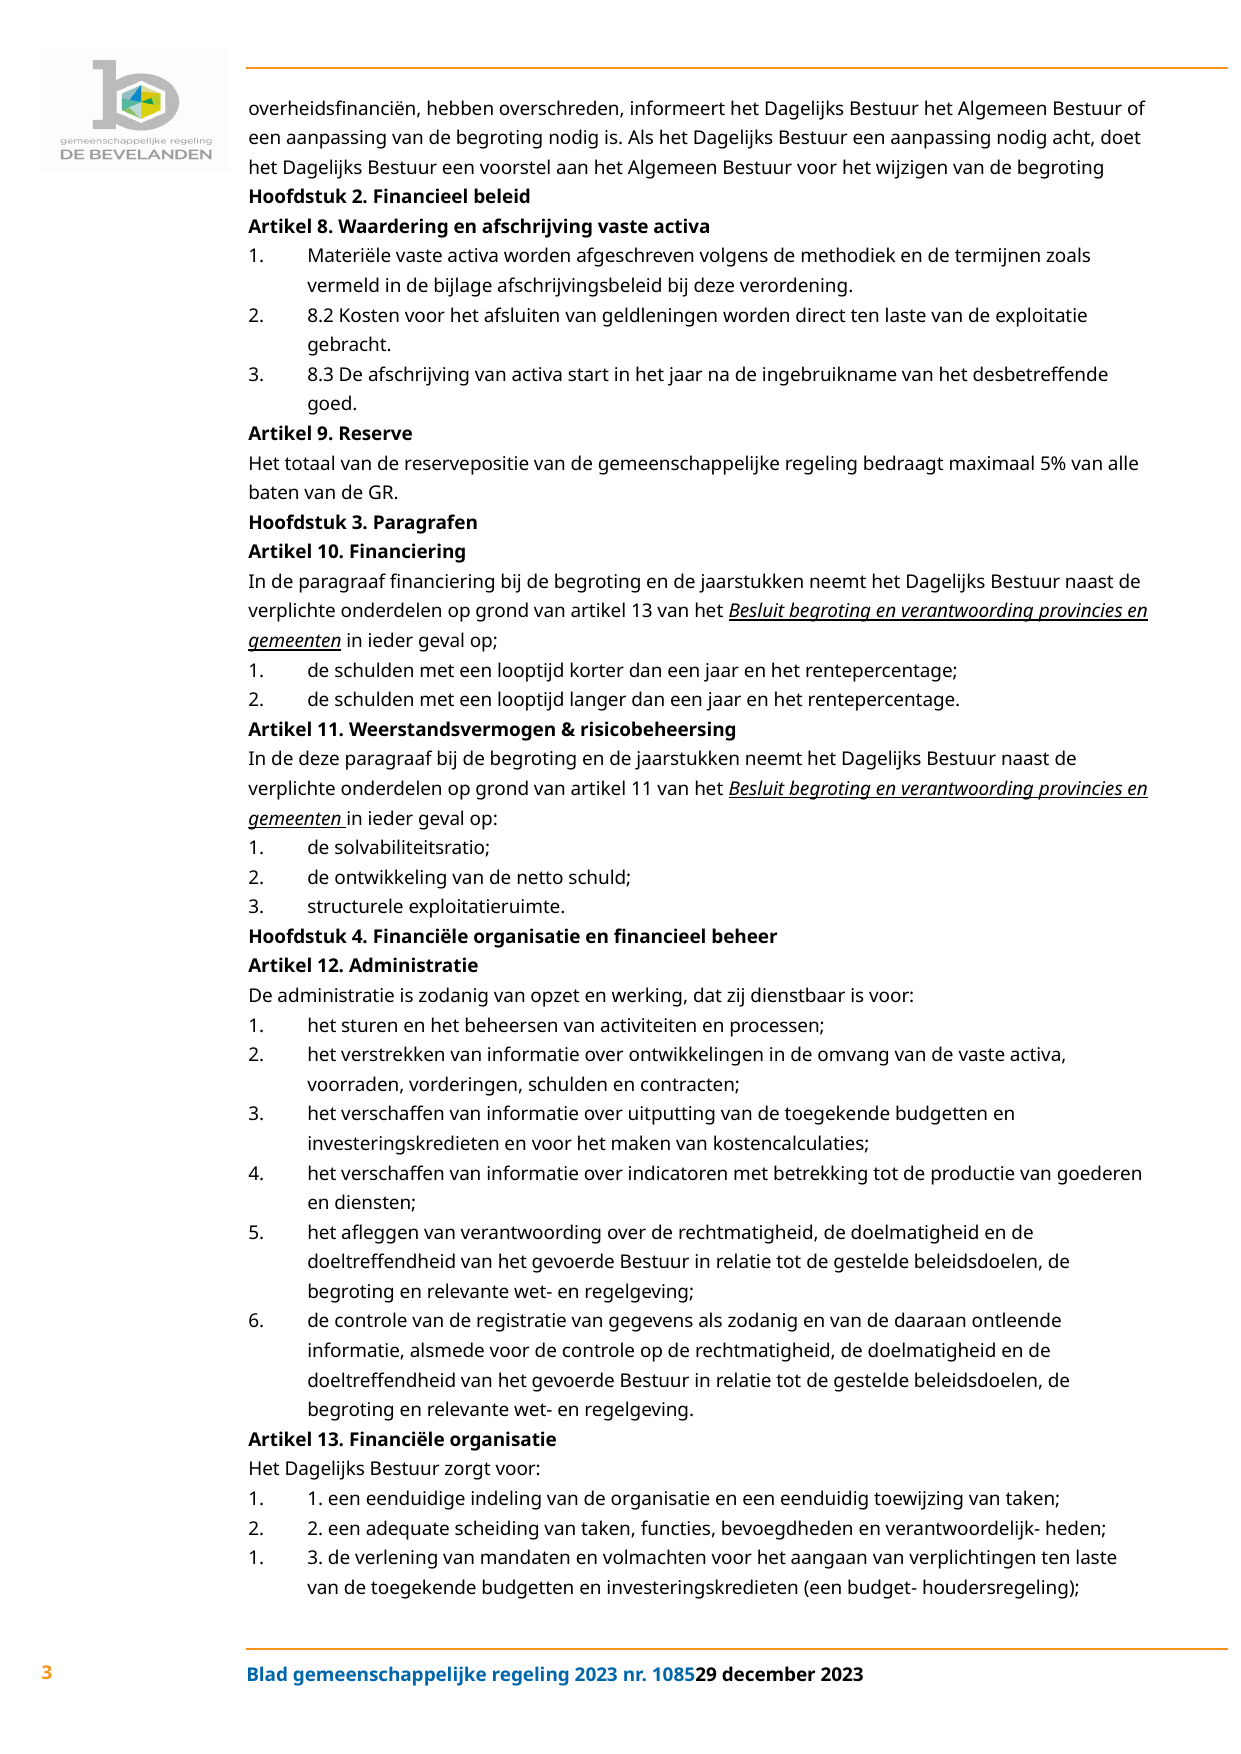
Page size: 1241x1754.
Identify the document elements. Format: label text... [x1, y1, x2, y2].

text Hoofdstuk 2. Financieel beleid [248, 183, 1152, 209]
text De administratie is zodanig van opzet en werking, dat zij dienstbaar is voor: [248, 982, 1152, 1008]
list 8.2 Kosten voor het afsluiten van geldleningen worden direct ten laste van de exploitatie gebracht. [248, 302, 1152, 357]
text Hoofdstuk 3. Paragrafen [248, 509, 1152, 535]
list het afleggen van verantwoording over de rechtmatigheid, de doelmatigheid en de doeltreffendheid van het gevoerde Bestuur in relatie tot de gestelde beleidsdoelen, de begroting en relevante wet- en regelgeving; [248, 1219, 1152, 1304]
text Artikel 12. Administratie [248, 953, 1152, 978]
list 3. de verlening van mandaten en volmachten voor het aangaan van verplichtingen ten laste van de toegekende budgetten en investeringskredieten (een budget- houdersregeling); [248, 1544, 1152, 1600]
text overheidsfinanciën, hebben overschreden, informeert het Dagelijks Bestuur het Algemeen Bestuur of een aanpassing van de begroting nodig is. Als het Dagelijks Bestuur een aanpassing nodig acht, doet het Dagelijks Bestuur een voorstel aan het Algemeen Bestuur voor het wijzigen van de begroting [248, 95, 1152, 180]
list 2. een adequate scheiding van taken, functies, bevoegdheden en verantwoordelijk- heden; [248, 1515, 1152, 1541]
list structurele exploitatieruimte. [248, 893, 1152, 919]
list het sturen en het beheersen van activiteiten en processen; [248, 1012, 1152, 1038]
list de controle van de registratie van gegevens als zodanig en van de daaraan ontleende informatie, alsmede voor de controle op de rechtmatigheid, de doelmatigheid en de doeltreffendheid van het gevoerde Bestuur in relatie tot de gestelde beleidsdoelen, de begroting en relevante wet- en regelgeving. [248, 1308, 1152, 1422]
list 1. een eenduidige indeling van de organisatie en een eenduidig toewijzing van taken; [248, 1485, 1152, 1511]
list het verschaffen van informatie over uitputting van de toegekende budgetten en investeringskredieten en voor het maken van kostencalculaties; [248, 1101, 1152, 1156]
list de ontwikkeling van de netto schuld; [248, 864, 1152, 890]
text Artikel 8. Waardering en afschrijving vaste activa [248, 213, 1152, 239]
list de schulden met een looptijd langer dan een jaar en het rentepercentage. [248, 686, 1152, 712]
list de solvabiliteitsratio; [248, 834, 1152, 860]
text Artikel 11. Weerstandsvermogen & risicobeheersing [248, 716, 1152, 742]
text Artikel 9. Reserve [248, 420, 1152, 446]
text Hoofdstuk 4. Financiële organisatie en financieel beheer [248, 923, 1152, 949]
list Materiële vaste activa worden afgeschreven volgens de methodiek en de termijnen zoals vermeld in de bijlage afschrijvingsbeleid bij deze verordening. [248, 243, 1152, 298]
text Het Dagelijks Bestuur zorgt voor: [248, 1456, 1152, 1481]
text Artikel 13. Financiële organisatie [248, 1426, 1152, 1452]
list de schulden met een looptijd korter dan een jaar en het rentepercentage; [248, 657, 1152, 683]
list het verstrekken van informatie over ontwikkelingen in de omvang van de vaste activa, voorraden, vorderingen, schulden en contracten; [248, 1041, 1152, 1097]
text In de deze paragraaf bij de begroting en de jaarstukken neemt het Dagelijks Bestuur naast de verplichte onderdelen op grond van artikel 11 van het Besluit begroting en verantwoording provincies en gemeenten in ieder geval op: [248, 746, 1152, 831]
list het verschaffen van informatie over indicatoren met betrekking tot de productie van goederen en diensten; [248, 1160, 1152, 1215]
list 8.3 De afschrijving van activa start in het jaar na de ingebruikname van het desbetreffende goed. [248, 361, 1152, 416]
picture [41, 47, 231, 172]
text Artikel 10. Financiering [248, 538, 1152, 564]
text Het totaal van de reservepositie van de gemeenschappelijke regeling bedraagt maximaal 5% van alle baten van de GR. [248, 450, 1152, 505]
text In de paragraaf financiering bij de begroting en de jaarstukken neemt het Dagelijks Bestuur naast de verplichte onderdelen op grond van artikel 13 van het Besluit begroting en verantwoording provincies en gemeenten in ieder geval op; [248, 568, 1152, 653]
